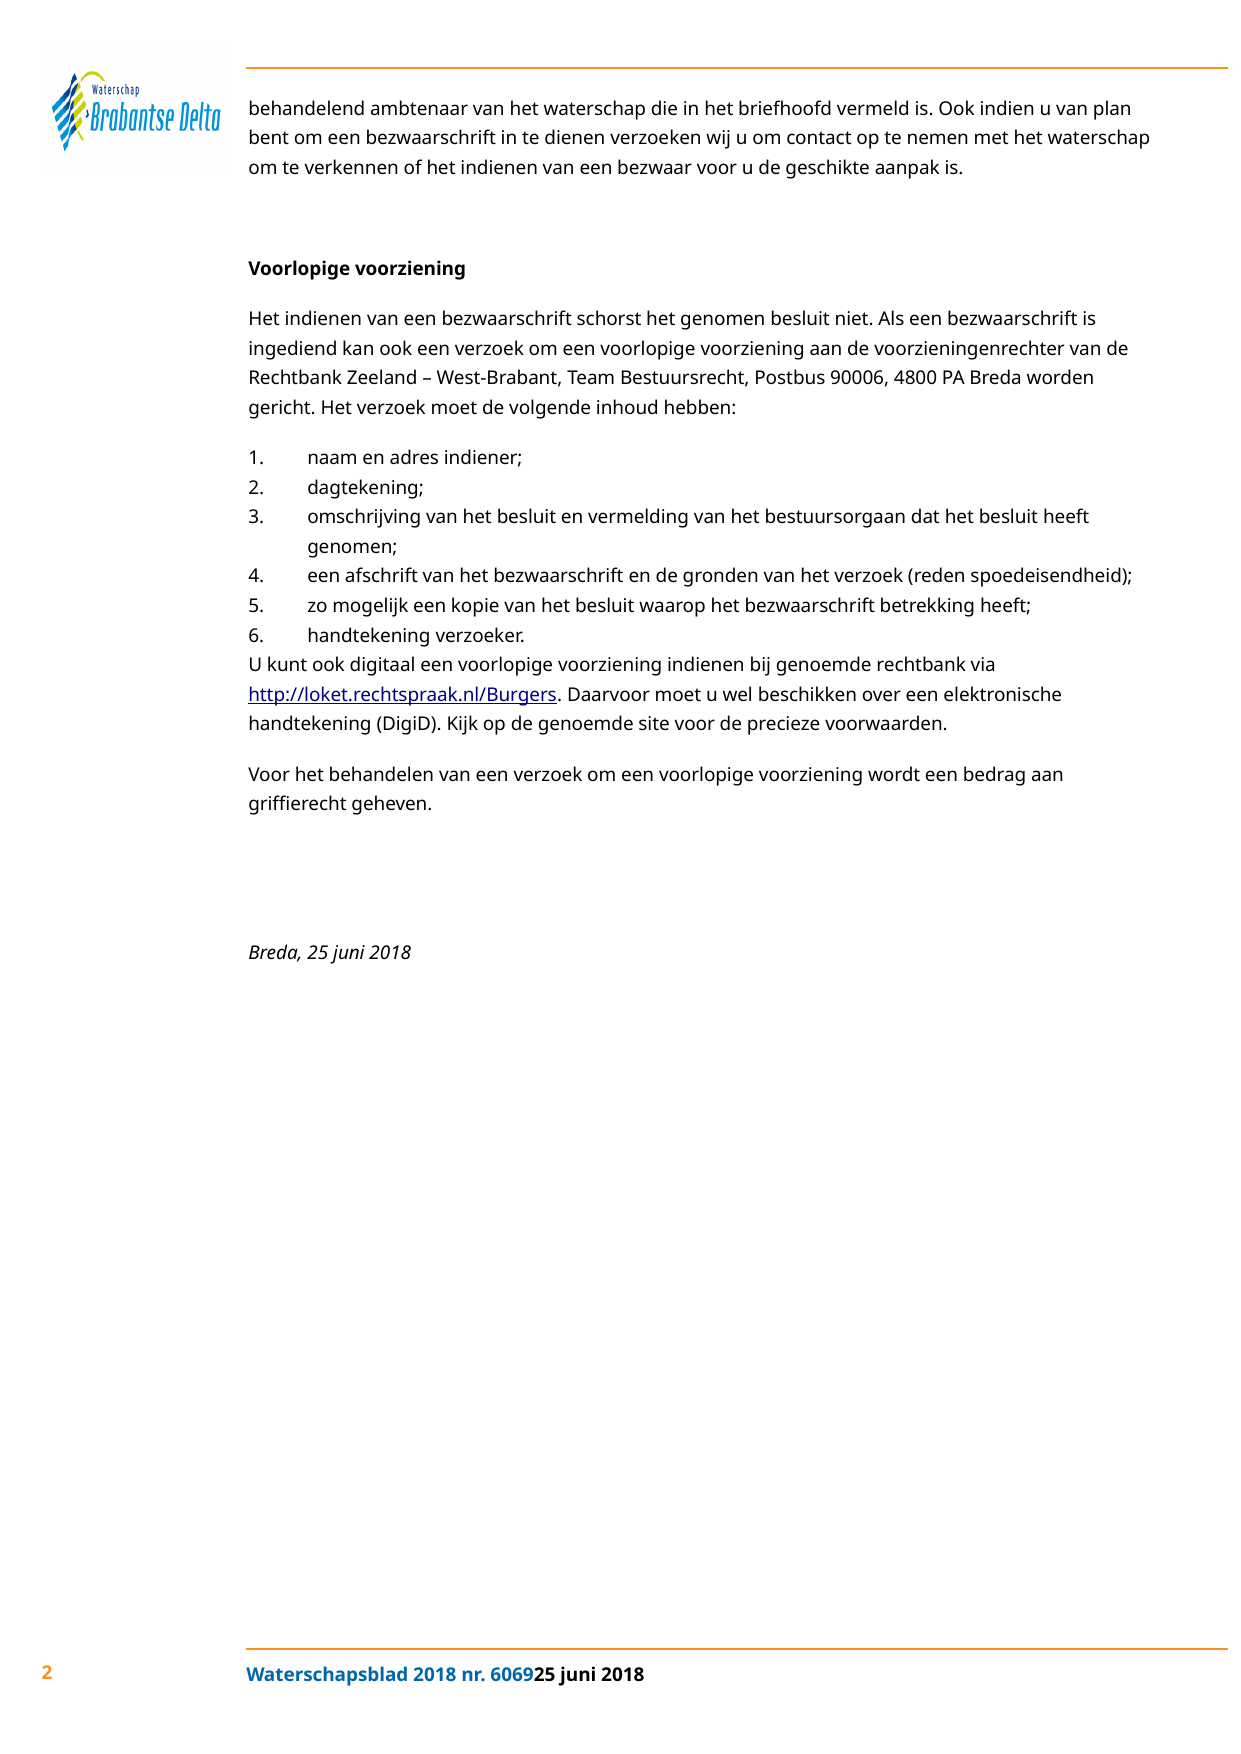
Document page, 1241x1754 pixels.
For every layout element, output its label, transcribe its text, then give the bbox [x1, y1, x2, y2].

list een afschrift van het bezwaarschrift en de gronden van het verzoek (reden spoedeisendheid); [248, 563, 1152, 588]
list naam en adres indiener; [248, 444, 1152, 470]
text Het indienen van een bezwaarschrift schorst het genomen besluit niet. Als een bezwaarschrift is ingediend kan ook een verzoek om een voorlopige voorziening aan de voorzieningenrechter van de Rechtbank Zeeland – West-Brabant, Team Bestuursrecht, Postbus 90006, 4800 PA Breda worden gericht. Het verzoek moet de volgende inhoud hebben: [248, 305, 1152, 420]
text U kunt ook digitaal een voorlopige voorziening indienen bij genoemde rechtbank via http://loket.rechtspraak.nl/Burgers. Daarvoor moet u wel beschikken over een elektronische handtekening (DigiD). Kijk op de genoemde site voor de precieze voorwaarden. [248, 651, 1152, 736]
list zo mogelijk een kopie van het besluit waarop het bezwaarschrift betrekking heeft; [248, 592, 1152, 618]
list dagtekening; [248, 474, 1152, 500]
text Voor het behandelen van een verzoek om een voorlopige voorziening wordt een bedrag aan griffierecht geheven. [248, 761, 1152, 816]
text Breda, 25 juni 2018 [248, 939, 1152, 965]
text behandelend ambtenaar van het waterschap die in het briefhoofd vermeld is. Ook indien u van plan bent om een bezwaarschrift in te dienen verzoeken wij u om contact op te nemen met het waterschap om te verkennen of het indienen van een bezwaar voor u de geschikte aanpak is. [248, 95, 1152, 180]
text Voorlopige voorziening [248, 255, 1152, 281]
picture [41, 47, 231, 172]
list omschrijving van het besluit en vermelding van het bestuursorgaan dat het besluit heeft genomen; [248, 503, 1152, 559]
list handtekening verzoeker. [248, 622, 1152, 648]
